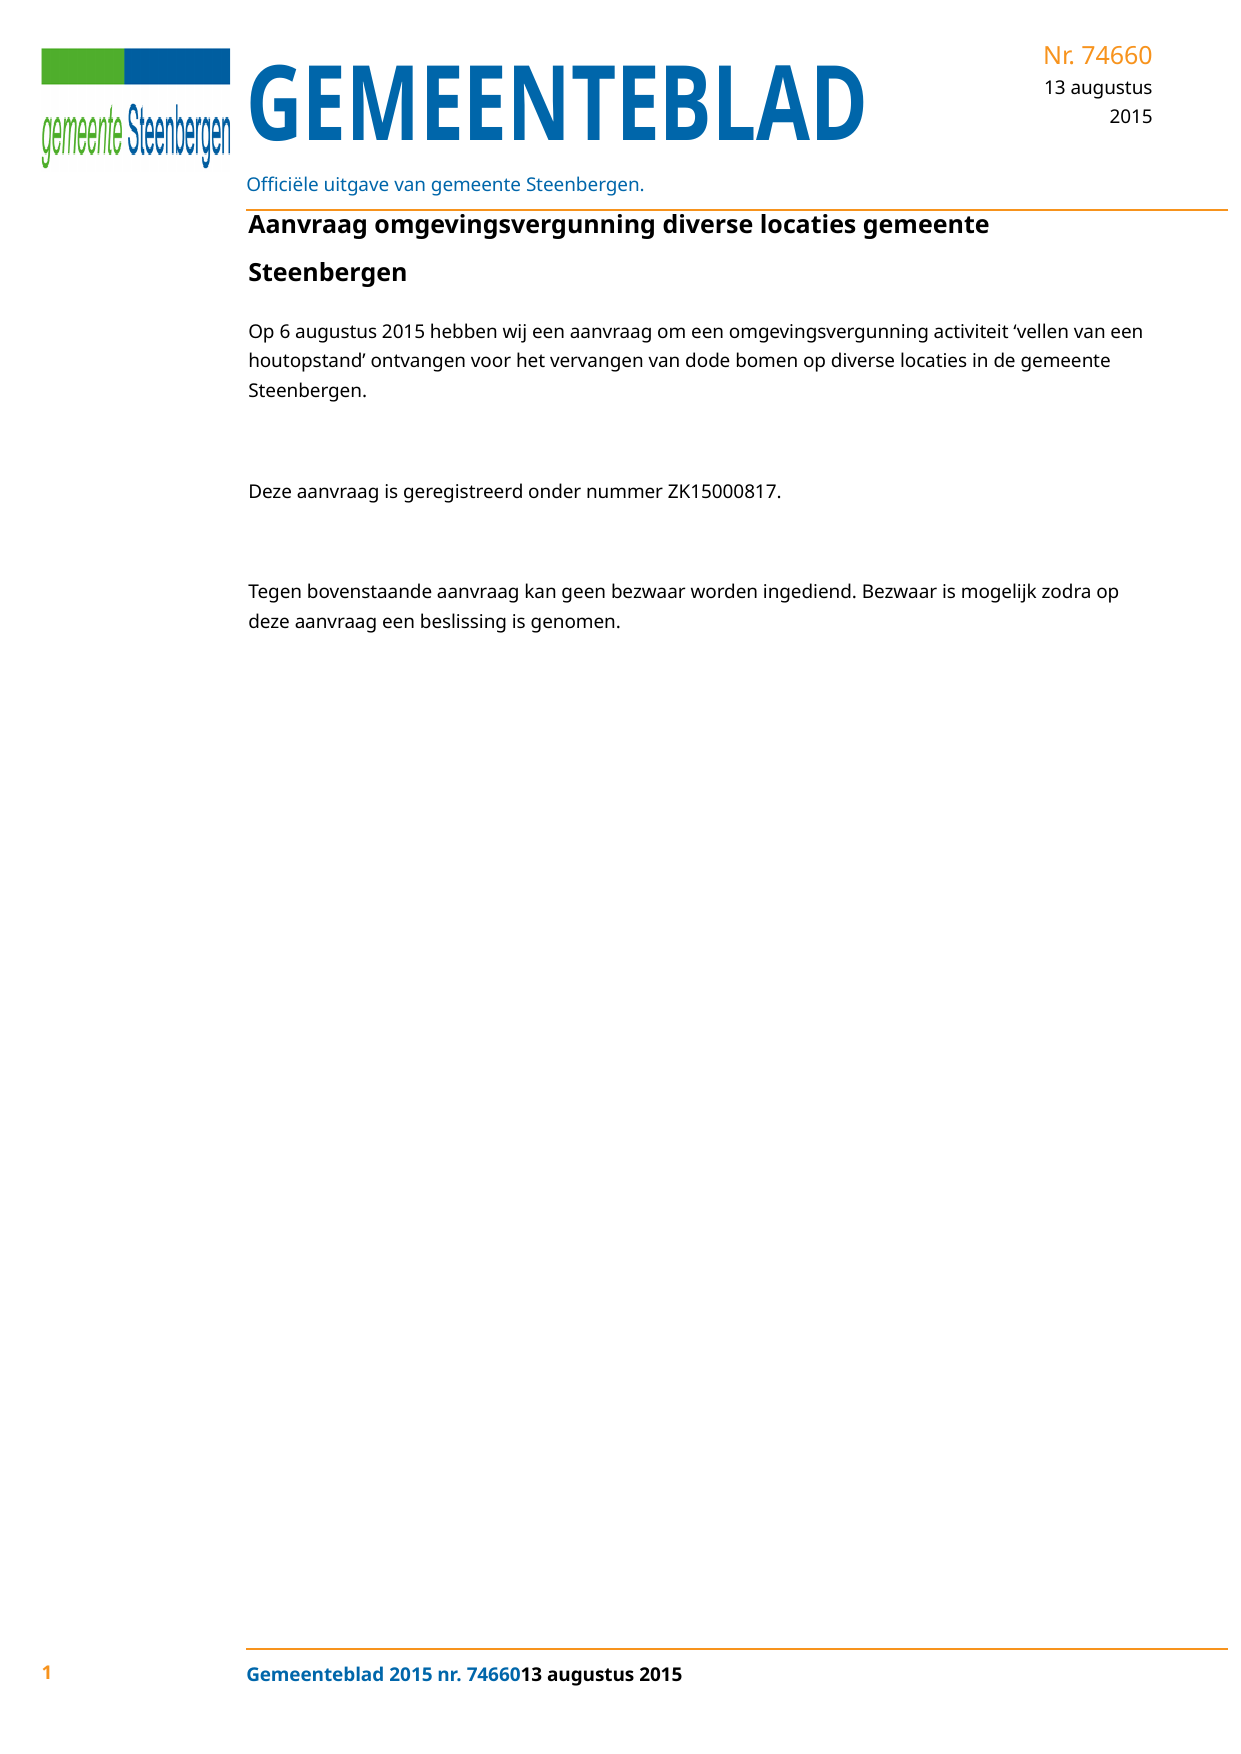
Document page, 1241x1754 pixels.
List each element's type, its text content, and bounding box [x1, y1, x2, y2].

text Op 6 augustus 2015 hebben wij een aanvraag om een omgevingsvergunning activiteit ‘vellen van een houtopstand’ ontvangen voor het vervangen van dode bomen op diverse locaties in de gemeente Steenbergen. [248, 318, 1152, 403]
text Aanvraag omgevingsvergunning diverse locaties gemeente Steenbergen [248, 211, 1152, 288]
text Tegen bovenstaande aanvraag kan geen bezwaar worden ingediend. Bezwaar is mogelijk zodra op deze aanvraag een beslissing is genomen. [248, 579, 1152, 634]
text Deze aanvraag is geregistreerd onder nummer ZK15000817. [248, 478, 1152, 504]
picture [41, 47, 231, 172]
